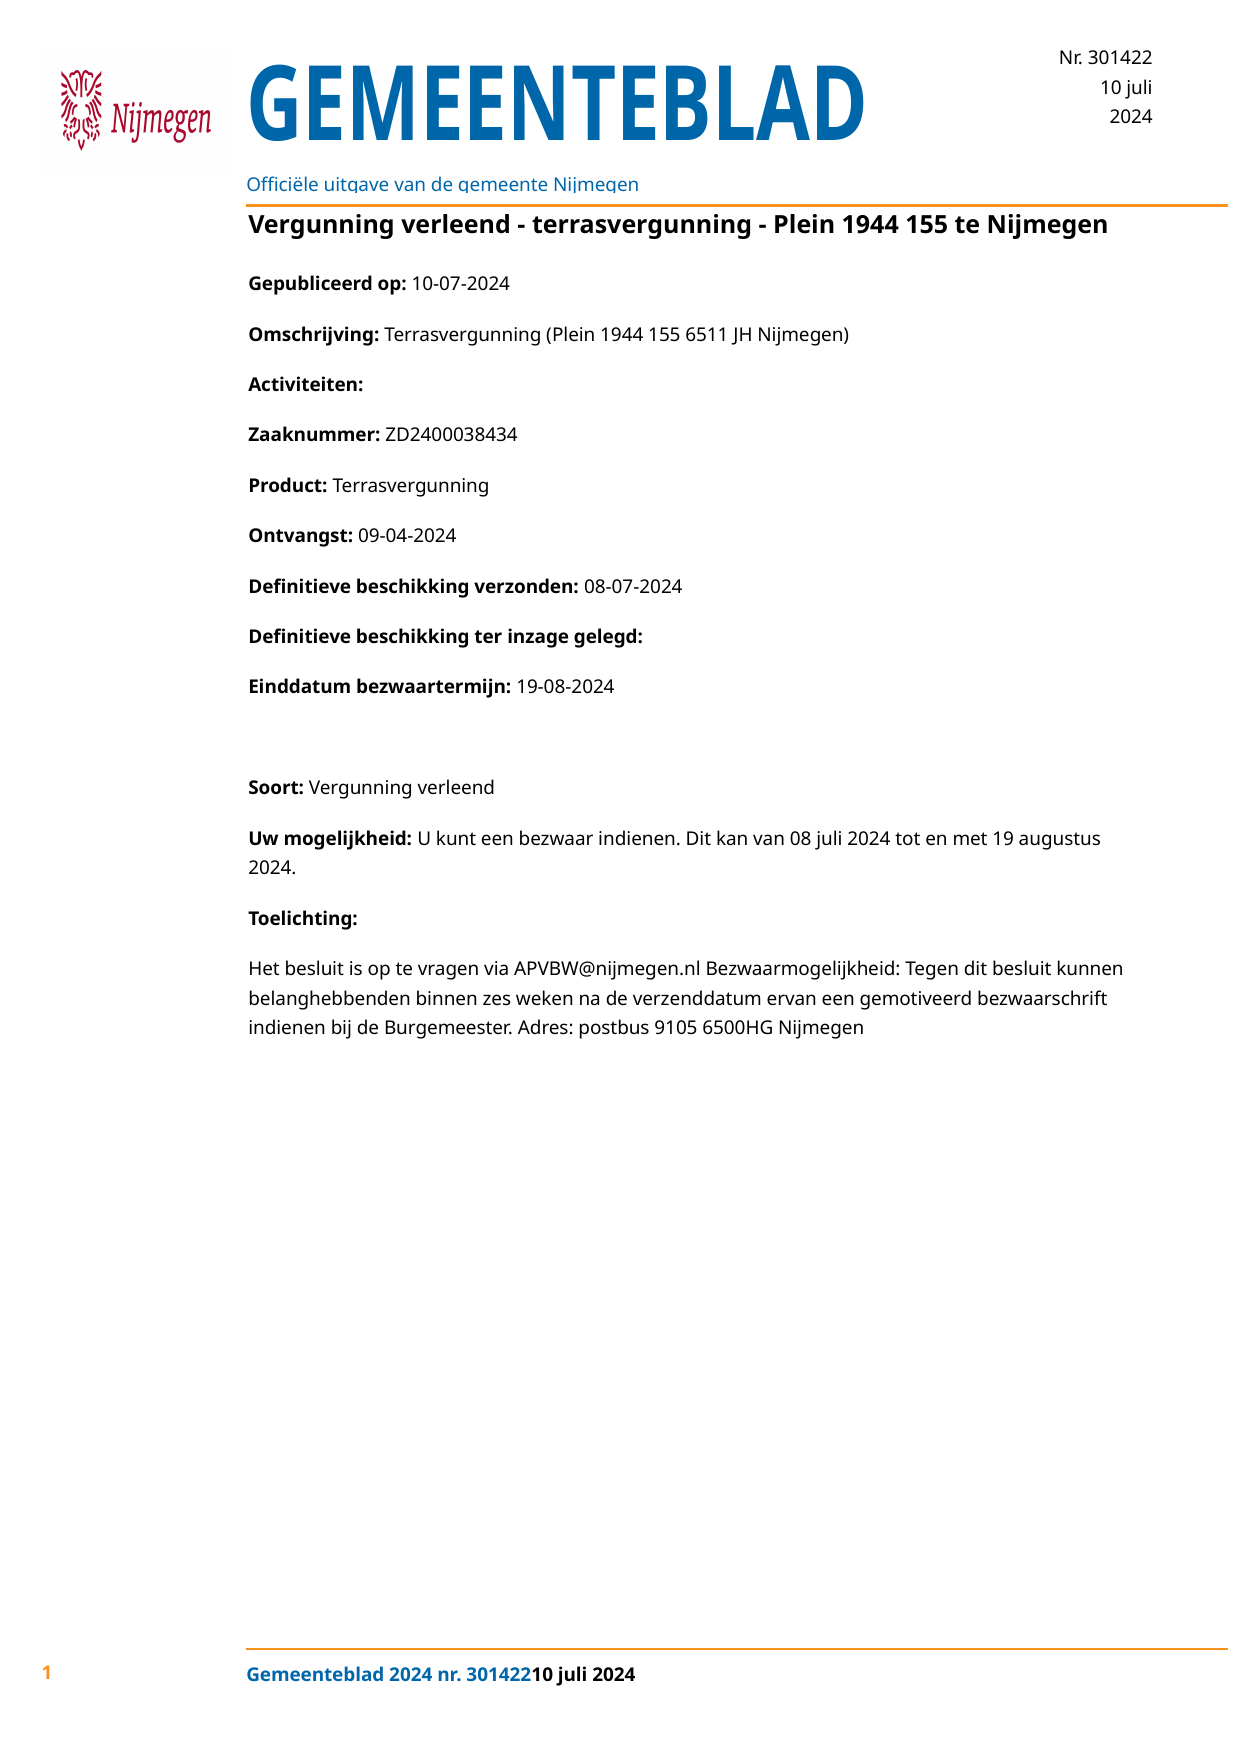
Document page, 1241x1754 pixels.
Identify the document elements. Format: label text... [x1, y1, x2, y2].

text Soort: Vergunning verleend [248, 774, 1152, 800]
picture [41, 47, 231, 172]
text Einddatum bezwaartermijn: 19-08-2024 [248, 674, 1152, 699]
text Activiteiten: [248, 371, 1152, 397]
text Toelichting: [248, 905, 1152, 931]
text Definitieve beschikking verzonden: 08-07-2024 [248, 573, 1152, 598]
text Vergunning verleend - terrasvergunning - Plein 1944 155 te Nijmegen [248, 207, 1152, 241]
text Definitieve beschikking ter inzage gelegd: [248, 623, 1152, 649]
text Zaaknummer: ZD2400038434 [248, 422, 1152, 447]
text Gepubliceerd op: 10-07-2024 [248, 270, 1152, 296]
text Uw mogelijkheid: U kunt een bezwaar indienen. Dit kan van 08 juli 2024 tot en met 19 augustus 2024. [248, 825, 1152, 880]
text Ontvangst: 09-04-2024 [248, 522, 1152, 548]
text Omschrijving: Terrasvergunning (Plein 1944 155 6511 JH Nijmegen) [248, 321, 1152, 346]
text Het besluit is op te vragen via APVBW@nijmegen.nl Bezwaarmogelijkheid: Tegen dit besluit kunnen belanghebbenden binnen zes weken na de verzenddatum ervan een gemotiveerd bezwaarschrift indienen bij de Burgemeester. Adres: postbus 9105 6500HG Nijmegen [248, 955, 1152, 1040]
text Product: Terrasvergunning [248, 472, 1152, 498]
